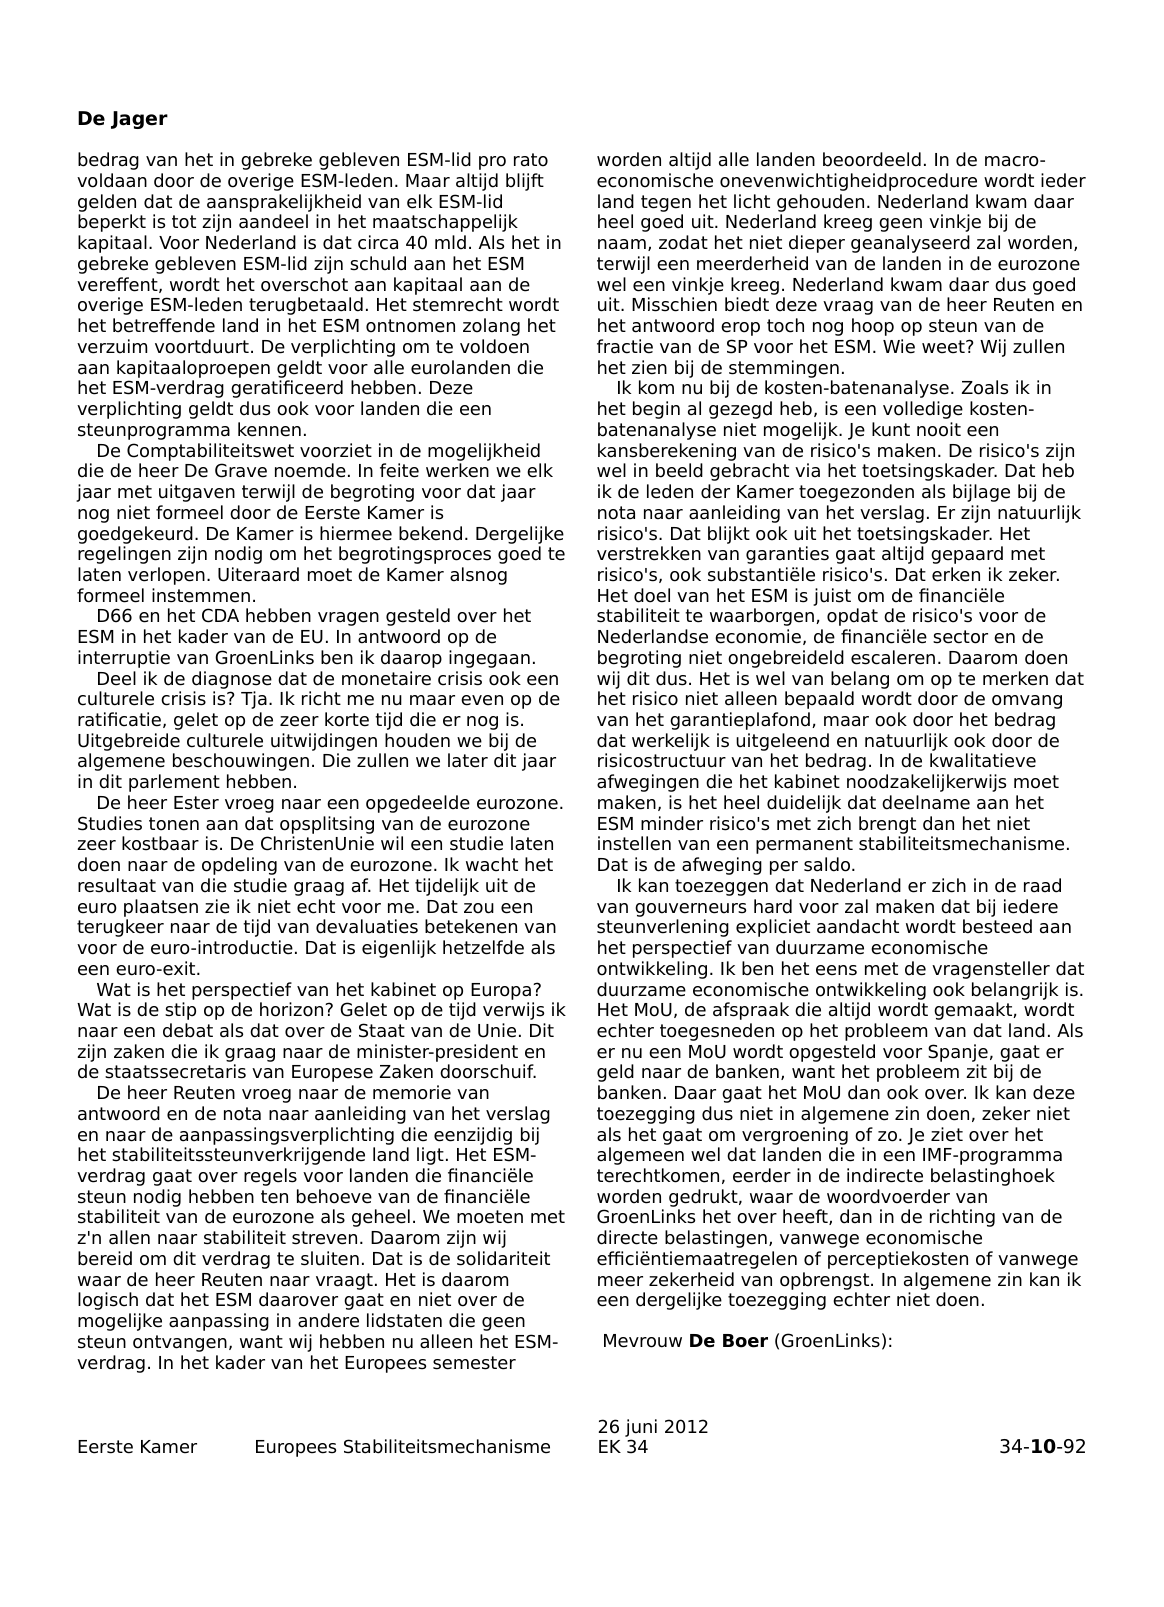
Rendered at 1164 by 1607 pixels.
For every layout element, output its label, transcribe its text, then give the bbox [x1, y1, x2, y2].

text De Comptabiliteitswet voorziet in de mogelijkheid die de heer De Grave noemde. In feite werken we elk jaar met uitgaven terwijl de begroting voor dat jaar nog niet formeel door de Eerste Kamer is goedgekeurd. De Kamer is hiermee bekend. Dergelijke regelingen zijn nodig om het begrotingsproces goed te laten verlopen. Uiteraard moet de Kamer alsnog formeel instemmen. [77, 440, 567, 606]
text D66 en het CDA hebben vragen gesteld over het ESM in het kader van de EU. In antwoord op de interruptie van GroenLinks ben ik daarop ingegaan. [77, 606, 567, 668]
text Wat is het perspectief van het kabinet op Europa? Wat is de stip op de horizon? Gelet op de tijd verwijs ik naar een debat als dat over de Staat van de Unie. Dit zijn zaken die ik graag naar de minister-president en de staatssecretaris van Europese Zaken doorschuif. [77, 979, 567, 1083]
text Deel ik de diagnose dat de monetaire crisis ook een culturele crisis is? Tja. Ik richt me nu maar even op de ratificatie, gelet op de zeer korte tijd die er nog is. Uitgebreide culturele uitwijdingen houden we bij de algemene beschouwingen. Die zullen we later dit jaar in dit parlement hebben. [77, 668, 567, 793]
text Mevrouw De Boer (GroenLinks): [596, 1331, 1087, 1352]
text Ik kan toezeggen dat Nederland er zich in de raad van gouverneurs hard voor zal maken dat bij iedere steunverlening expliciet aandacht wordt besteed aan het perspectief van duurzame economische ontwikkeling. Ik ben het eens met de vragensteller dat duurzame economische ontwikkeling ook belangrijk is. Het MoU, de afspraak die altijd wordt gemaakt, wordt echter toegesneden op het probleem van dat land. Als er nu een MoU wordt opgesteld voor Spanje, gaat er geld naar de banken, want het probleem zit bij de banken. Daar gaat het MoU dan ook over. Ik kan deze toezegging dus niet in algemene zin doen, zeker niet als het gaat om vergroening of zo. Je ziet over het algemeen wel dat landen die in een IMF-programma terechtkomen, eerder in de indirecte belastinghoek worden gedrukt, waar de woordvoerder van GroenLinks het over heeft, dan in de richting van de directe belastingen, vanwege economische efficiëntiemaatregelen of perceptiekosten of vanwege meer zekerheid van opbrengst. In algemene zin kan ik een dergelijke toezegging echter niet doen. [596, 876, 1087, 1311]
text De heer Ester vroeg naar een opgedeelde eurozone. Studies tonen aan dat opsplitsing van de eurozone zeer kostbaar is. De ChristenUnie wil een studie laten doen naar de opdeling van de eurozone. Ik wacht het resultaat van die studie graag af. Het tijdelijk uit de euro plaatsen zie ik niet echt voor me. Dat zou een terugkeer naar de tijd van devaluaties betekenen van voor de euro-introductie. Dat is eigenlijk hetzelfde als een euro-exit. [77, 793, 567, 979]
text Ik kom nu bij de kosten-batenanalyse. Zoals ik in het begin al gezegd heb, is een volledige kosten-batenanalyse niet mogelijk. Je kunt nooit een kansberekening van de risico's maken. De risico's zijn wel in beeld gebracht via het toetsingskader. Dat heb ik de leden der Kamer toegezonden als bijlage bij de nota naar aanleiding van het verslag. Er zijn natuurlijk risico's. Dat blijkt ook uit het toetsingskader. Het verstrekken van garanties gaat altijd gepaard met risico's, ook substantiële risico's. Dat erken ik zeker. Het doel van het ESM is juist om de financiële stabiliteit te waarborgen, opdat de risico's voor de Nederlandse economie, de financiële sector en de begroting niet ongebreideld escaleren. Daarom doen wij dit dus. Het is wel van belang om op te merken dat het risico niet alleen bepaald wordt door de omvang van het garantieplafond, maar ook door het bedrag dat werkelijk is uitgeleend en natuurlijk ook door de risicostructuur van het bedrag. In de kwalitatieve afwegingen die het kabinet noodzakelijkerwijs moet maken, is het heel duidelijk dat deelname aan het ESM minder risico's met zich brengt dan het niet instellen van een permanent stabiliteitsmechanisme. Dat is de afweging per saldo. [596, 378, 1087, 876]
text bedrag van het in gebreke gebleven ESM-lid pro rato voldaan door de overige ESM-leden. Maar altijd blijft gelden dat de aansprakelijkheid van elk ESM-lid beperkt is tot zijn aandeel in het maatschappelijk kapitaal. Voor Nederland is dat circa 40 mld. Als het in gebreke gebleven ESM-lid zijn schuld aan het ESM vereffent, wordt het overschot aan kapitaal aan de overige ESM-leden terugbetaald. Het stemrecht wordt het betreffende land in het ESM ontnomen zolang het verzuim voortduurt. De verplichting om te voldoen aan kapitaaloproepen geldt voor alle eurolanden die het ESM-verdrag geratificeerd hebben. Deze verplichting geldt dus ook voor landen die een steunprogramma kennen. [77, 150, 567, 440]
text De heer Reuten vroeg naar de memorie van antwoord en de nota naar aanleiding van het verslag en naar de aanpassingsverplichting die eenzijdig bij het stabiliteitssteunverkrijgende land ligt. Het ESM-verdrag gaat over regels voor landen die financiële steun nodig hebben ten behoeve van de financiële stabiliteit van de eurozone als geheel. We moeten met z'n allen naar stabiliteit streven. Daarom zijn wij bereid om dit verdrag te sluiten. Dat is de solidariteit waar de heer Reuten naar vraagt. Het is daarom logisch dat het ESM daarover gaat en niet over de mogelijke aanpassing in andere lidstaten die geen steun ontvangen, want wij hebben nu alleen het ESM-verdrag. In het kader van het Europees semester [77, 1083, 567, 1373]
text worden altijd alle landen beoordeeld. In de macro-economische onevenwichtigheidprocedure wordt ieder land tegen het licht gehouden. Nederland kwam daar heel goed uit. Nederland kreeg geen vinkje bij de naam, zodat het niet dieper geanalyseerd zal worden, terwijl een meerderheid van de landen in de eurozone wel een vinkje kreeg. Nederland kwam daar dus goed uit. Misschien biedt deze vraag van de heer Reuten en het antwoord erop toch nog hoop op steun van de fractie van de SP voor het ESM. Wie weet? Wij zullen het zien bij de stemmingen. [596, 150, 1087, 378]
